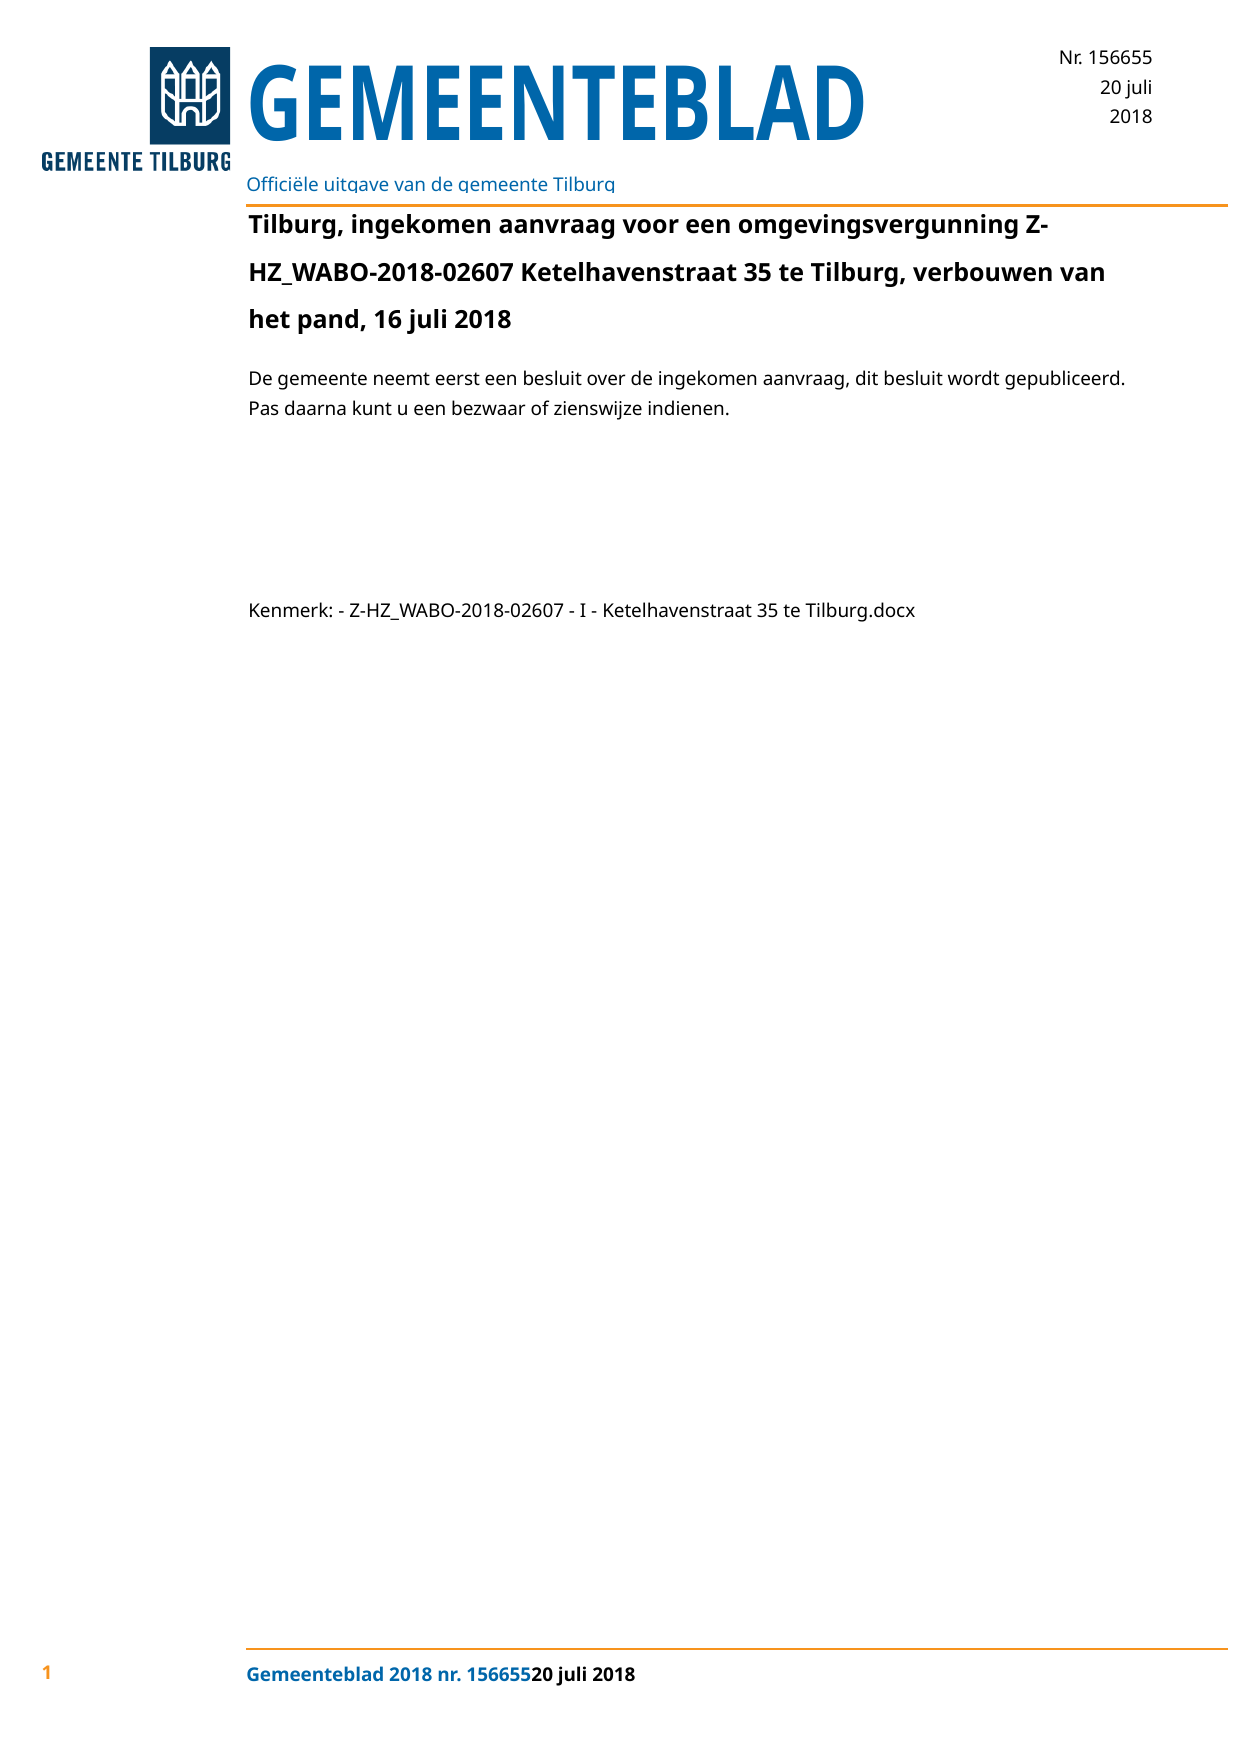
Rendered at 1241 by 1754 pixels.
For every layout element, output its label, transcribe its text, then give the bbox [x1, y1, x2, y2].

text De gemeente neemt eerst een besluit over de ingekomen aanvraag, dit besluit wordt gepubliceerd. Pas daarna kunt u een bezwaar of zienswijze indienen. [248, 366, 1152, 421]
text Tilburg, ingekomen aanvraag voor een omgevingsvergunning Z-HZ_WABO-2018-02607 Ketelhavenstraat 35 te Tilburg, verbouwen van het pand, 16 juli 2018 [248, 207, 1152, 336]
text Kenmerk: - Z-HZ_WABO-2018-02607 - I - Ketelhavenstraat 35 te Tilburg.docx [248, 597, 1152, 622]
picture [41, 47, 231, 172]
